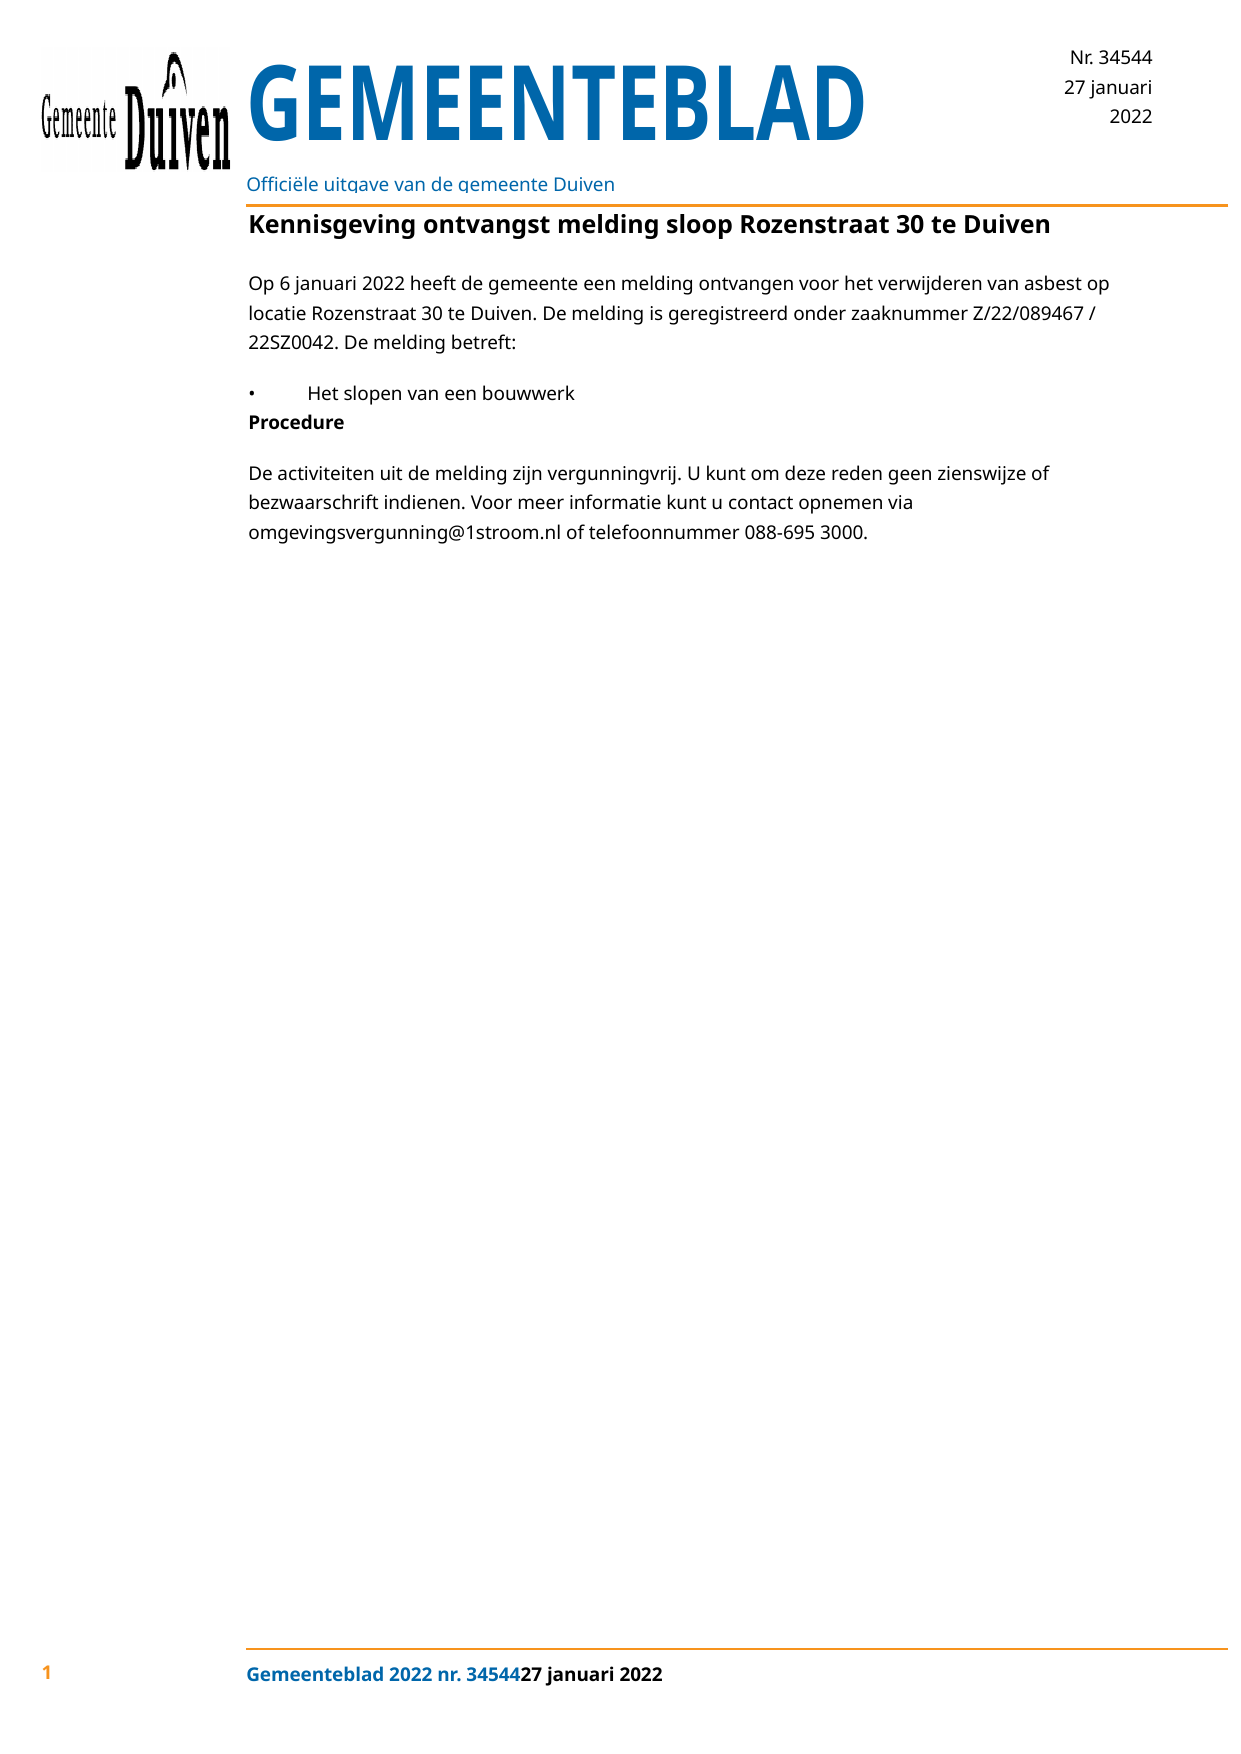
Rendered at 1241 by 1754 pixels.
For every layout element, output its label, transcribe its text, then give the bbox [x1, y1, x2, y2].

text Procedure [248, 409, 1152, 435]
list Het slopen van een bouwwerk [248, 380, 1152, 406]
text Kennisgeving ontvangst melding sloop Rozenstraat 30 te Duiven [248, 207, 1152, 241]
text Op 6 januari 2022 heeft de gemeente een melding ontvangen voor het verwijderen van asbest op locatie Rozenstraat 30 te Duiven. De melding is geregistreerd onder zaaknummer Z/22/089467 / 22SZ0042. De melding betreft: [248, 270, 1152, 355]
text De activiteiten uit de melding zijn vergunningvrij. U kunt om deze reden geen zienswijze of bezwaarschrift indienen. Voor meer informatie kunt u contact opnemen via omgevingsvergunning@1stroom.nl of telefoonnummer 088-695 3000. [248, 460, 1152, 545]
picture [41, 47, 231, 172]
